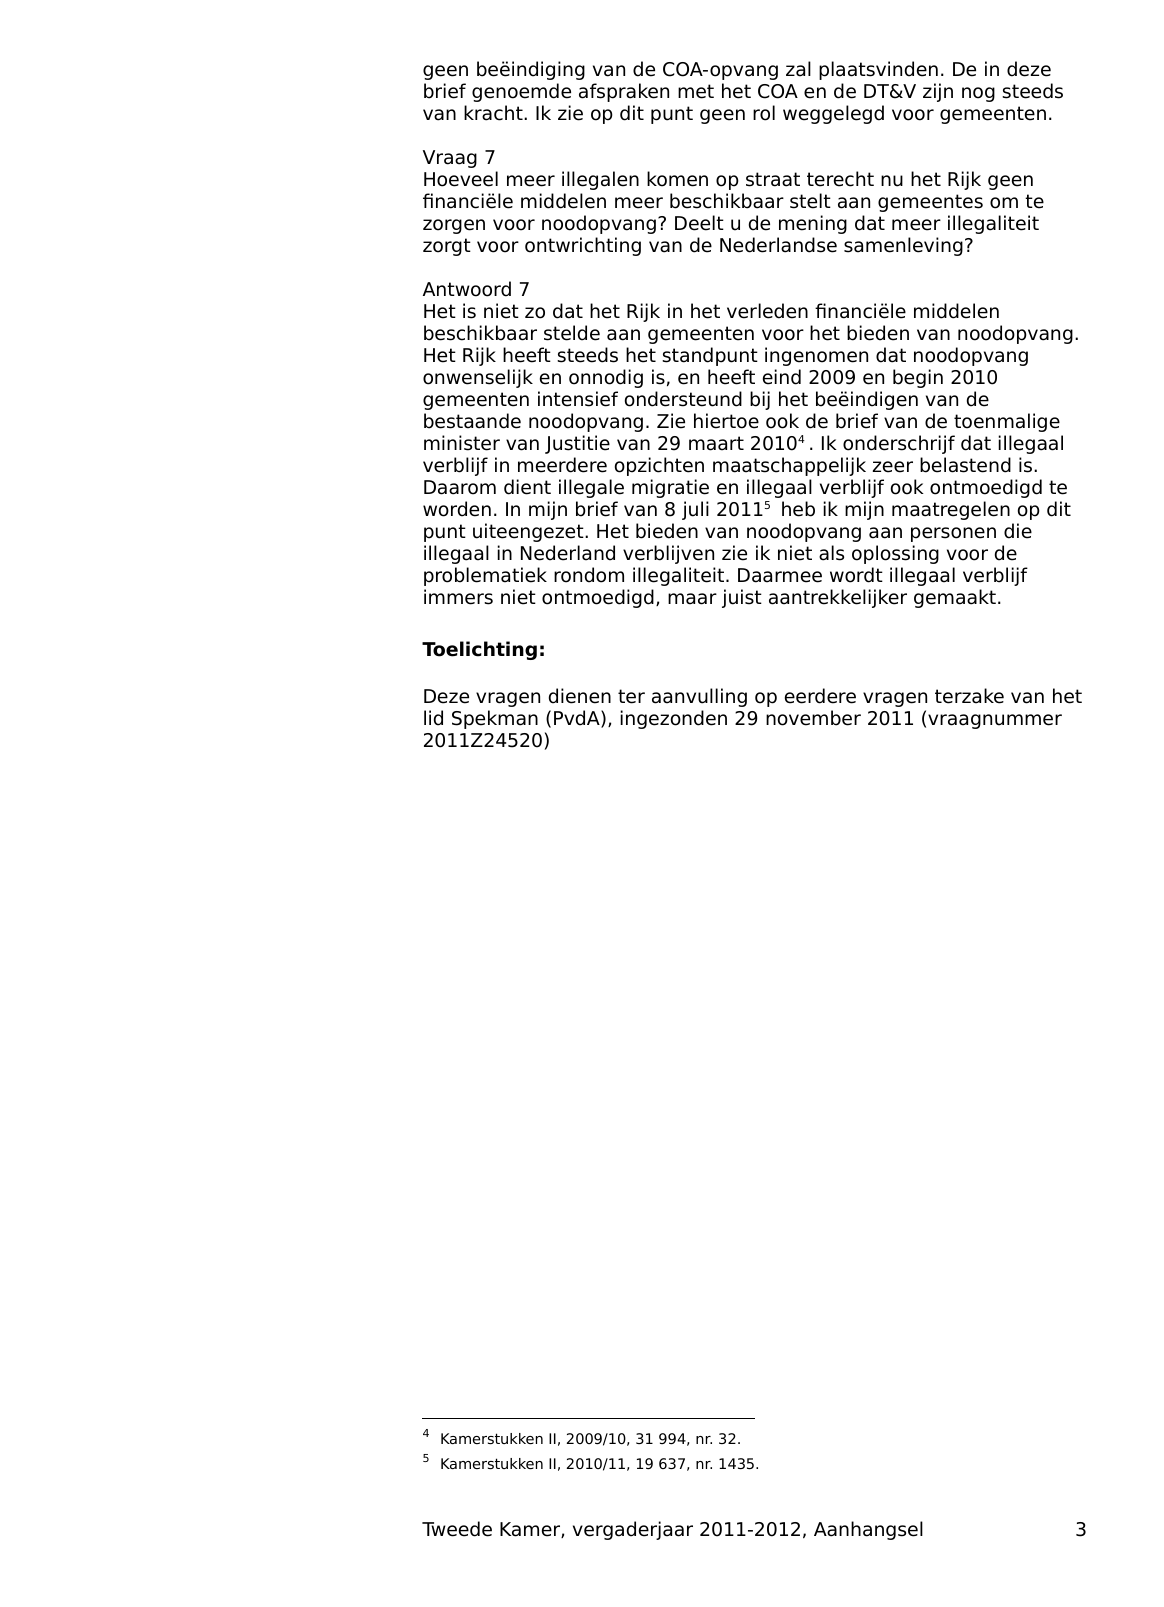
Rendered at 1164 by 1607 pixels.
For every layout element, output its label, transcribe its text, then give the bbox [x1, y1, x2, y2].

text Het is niet zo dat het Rijk in het verleden financiële middelen beschikbaar stelde aan gemeenten voor het bieden van noodopvang. Het Rijk heeft steeds het standpunt ingenomen dat noodopvang onwenselijk en onnodig is, en heeft eind 2009 en begin 2010 gemeenten intensief ondersteund bij het beëindigen van de bestaande noodopvang. Zie hiertoe ook de brief van de toenmalige minister van Justitie van 29 maart 2010. Ik onderschrijf dat illegaal verblijf in meerdere opzichten maatschappelijk zeer belastend is. Daarom dient illegale migratie en illegaal verblijf ook ontmoedigd te worden. In mijn brief van 8 juli 2011 heb ik mijn maatregelen op dit punt uiteengezet. Het bieden van noodopvang aan personen die illegaal in Nederland verblijven zie ik niet als oplossing voor de problematiek rondom illegaliteit. Daarmee wordt illegaal verblijf immers niet ontmoedigd, maar juist aantrekkelijker gemaakt. [422, 301, 1087, 609]
text geen beëindiging van de COA-opvang zal plaatsvinden. De in deze brief genoemde afspraken met het COA en de DT&V zijn nog steeds van kracht. Ik zie op dit punt geen rol weggelegd voor gemeenten. [422, 59, 1087, 125]
text Kamerstukken II, 2010/11, 19 637, nr. 1435. [422, 1452, 1087, 1474]
text Antwoord 7 [422, 279, 1087, 301]
text Vraag 7 [422, 147, 1087, 169]
text Hoeveel meer illegalen komen op straat terecht nu het Rijk geen financiële middelen meer beschikbaar stelt aan gemeentes om te zorgen voor noodopvang? Deelt u de mening dat meer illegaliteit zorgt voor ontwrichting van de Nederlandse samenleving? [422, 169, 1087, 257]
text Kamerstukken II, 2009/10, 31 994, nr. 32. [422, 1427, 1087, 1449]
subtitle Toelichting: [422, 639, 1087, 661]
text Deze vragen dienen ter aanvulling op eerdere vragen terzake van het lid Spekman (PvdA), ingezonden 29 november 2011 (vraagnummer 2011Z24520) [422, 686, 1087, 752]
